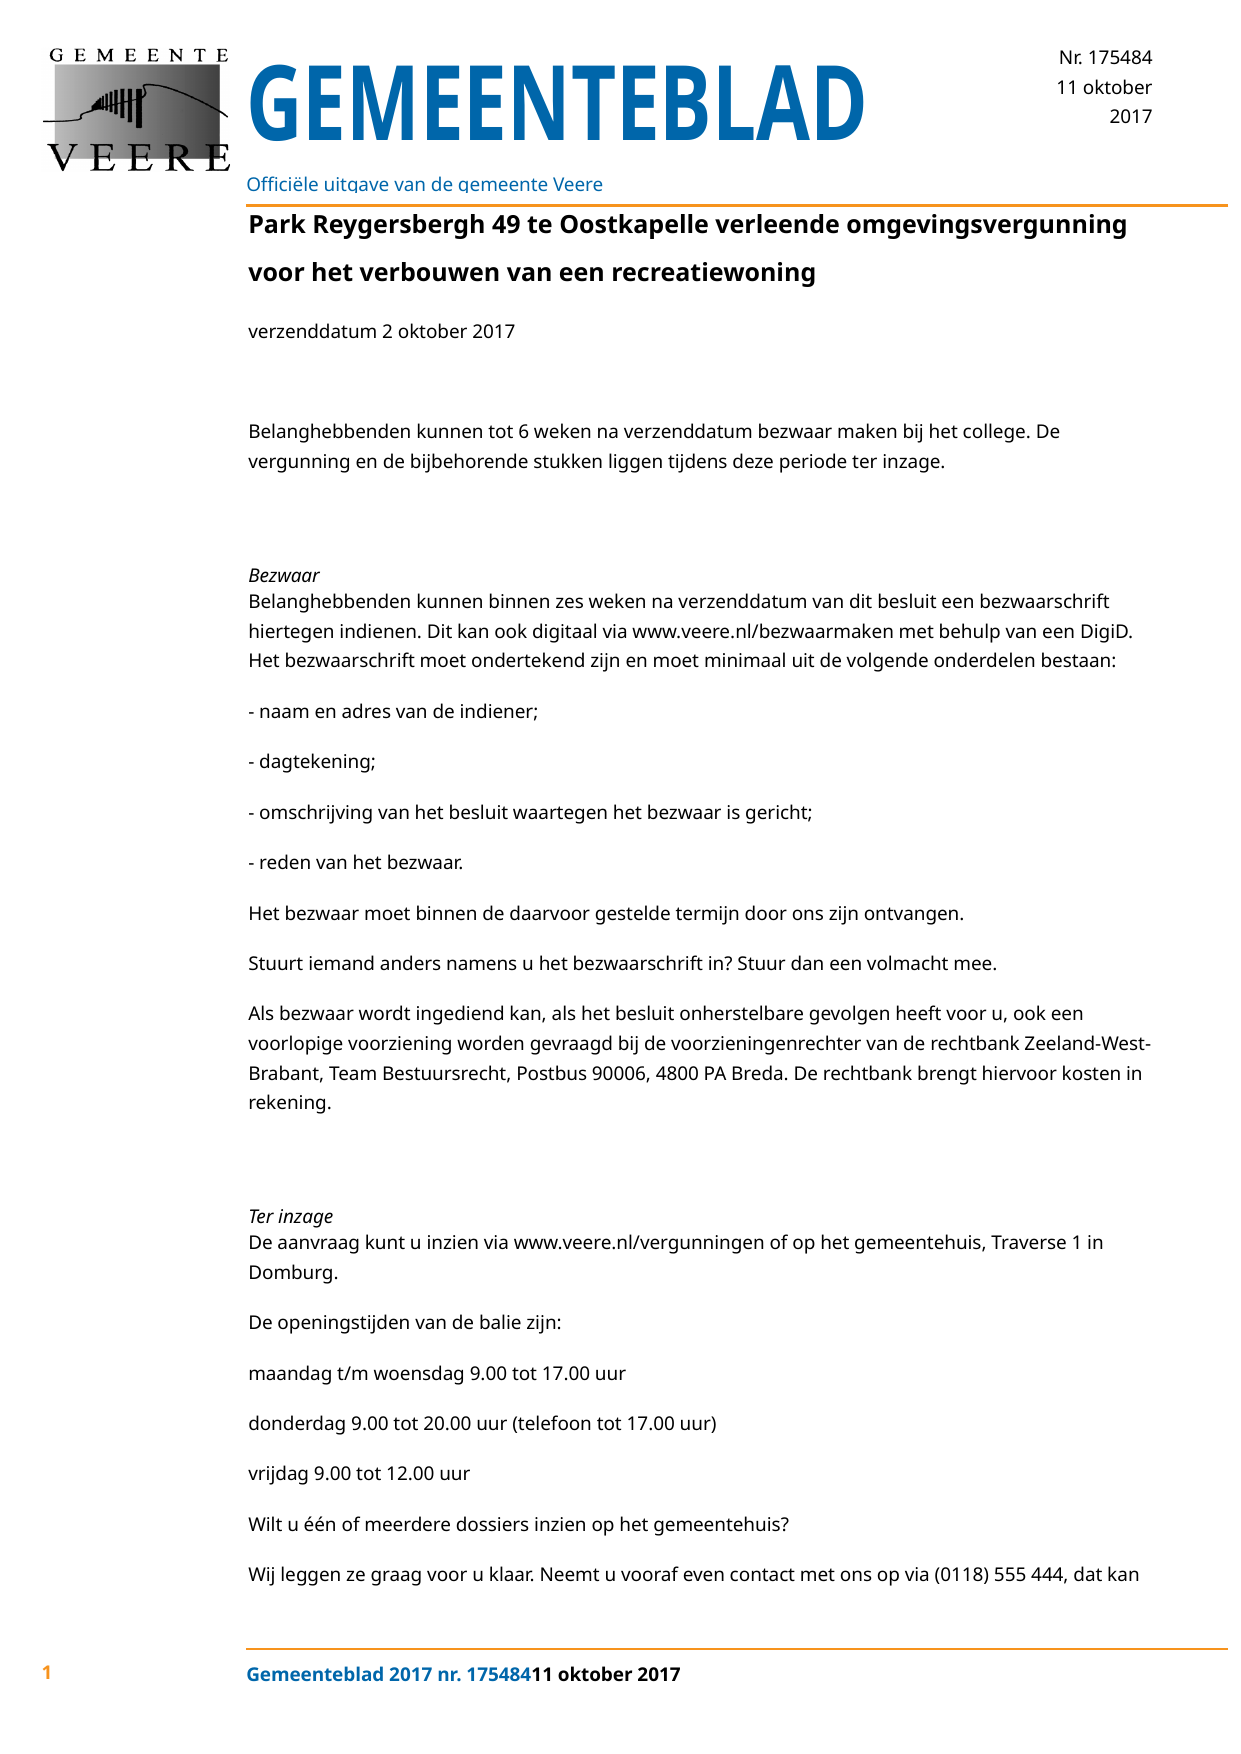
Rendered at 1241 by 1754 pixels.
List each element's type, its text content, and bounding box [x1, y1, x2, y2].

text - dagtekening; [248, 748, 1152, 774]
text Ter inzage [248, 1204, 1152, 1229]
text - naam en adres van de indiener; [248, 698, 1152, 724]
text Het bezwaar moet binnen de daarvoor gestelde termijn door ons zijn ontvangen. [248, 900, 1152, 925]
text maandag t/m woensdag 9.00 tot 17.00 uur [248, 1360, 1152, 1386]
text Belanghebbenden kunnen binnen zes weken na verzenddatum van dit besluit een bezwaarschrift hiertegen indienen. Dit kan ook digitaal via www.veere.nl/bezwaarmaken met behulp van een DigiD. Het bezwaarschrift moet ondertekend zijn en moet minimaal uit de volgende onderdelen bestaan: [248, 588, 1152, 673]
picture [41, 47, 231, 172]
text donderdag 9.00 tot 20.00 uur (telefoon tot 17.00 uur) [248, 1410, 1152, 1436]
text De openingstijden van de balie zijn: [248, 1309, 1152, 1335]
text De aanvraag kunt u inzien via www.veere.nl/vergunningen of op het gemeentehuis, Traverse 1 in Domburg. [248, 1229, 1152, 1285]
text - reden van het bezwaar. [248, 849, 1152, 875]
text Stuurt iemand anders namens u het bezwaarschrift in? Stuur dan een volmacht mee. [248, 950, 1152, 976]
text Belanghebbenden kunnen tot 6 weken na verzenddatum bezwaar maken bij het college. De vergunning en de bijbehorende stukken liggen tijdens deze periode ter inzage. [248, 419, 1152, 474]
text verzenddatum 2 oktober 2017 [248, 318, 1152, 344]
text vrijdag 9.00 tot 12.00 uur [248, 1461, 1152, 1486]
text Wilt u één of meerdere dossiers inzien op het gemeentehuis? [248, 1511, 1152, 1537]
text Park Reygersbergh 49 te Oostkapelle verleende omgevingsvergunning voor het verbouwen van een recreatiewoning [248, 207, 1152, 288]
text Bezwaar [248, 563, 1152, 588]
text Als bezwaar wordt ingediend kan, als het besluit onherstelbare gevolgen heeft voor u, ook een voorlopige voorziening worden gevraagd bij de voorzieningenrechter van de rechtbank Zeeland-West-Brabant, Team Bestuursrecht, Postbus 90006, 4800 PA Breda. De rechtbank brengt hiervoor kosten in rekening. [248, 1001, 1152, 1115]
text Wij leggen ze graag voor u klaar. Neemt u vooraf even contact met ons op via (0118) 555 444, dat kan [248, 1561, 1152, 1587]
text - omschrijving van het besluit waartegen het bezwaar is gericht; [248, 799, 1152, 824]
